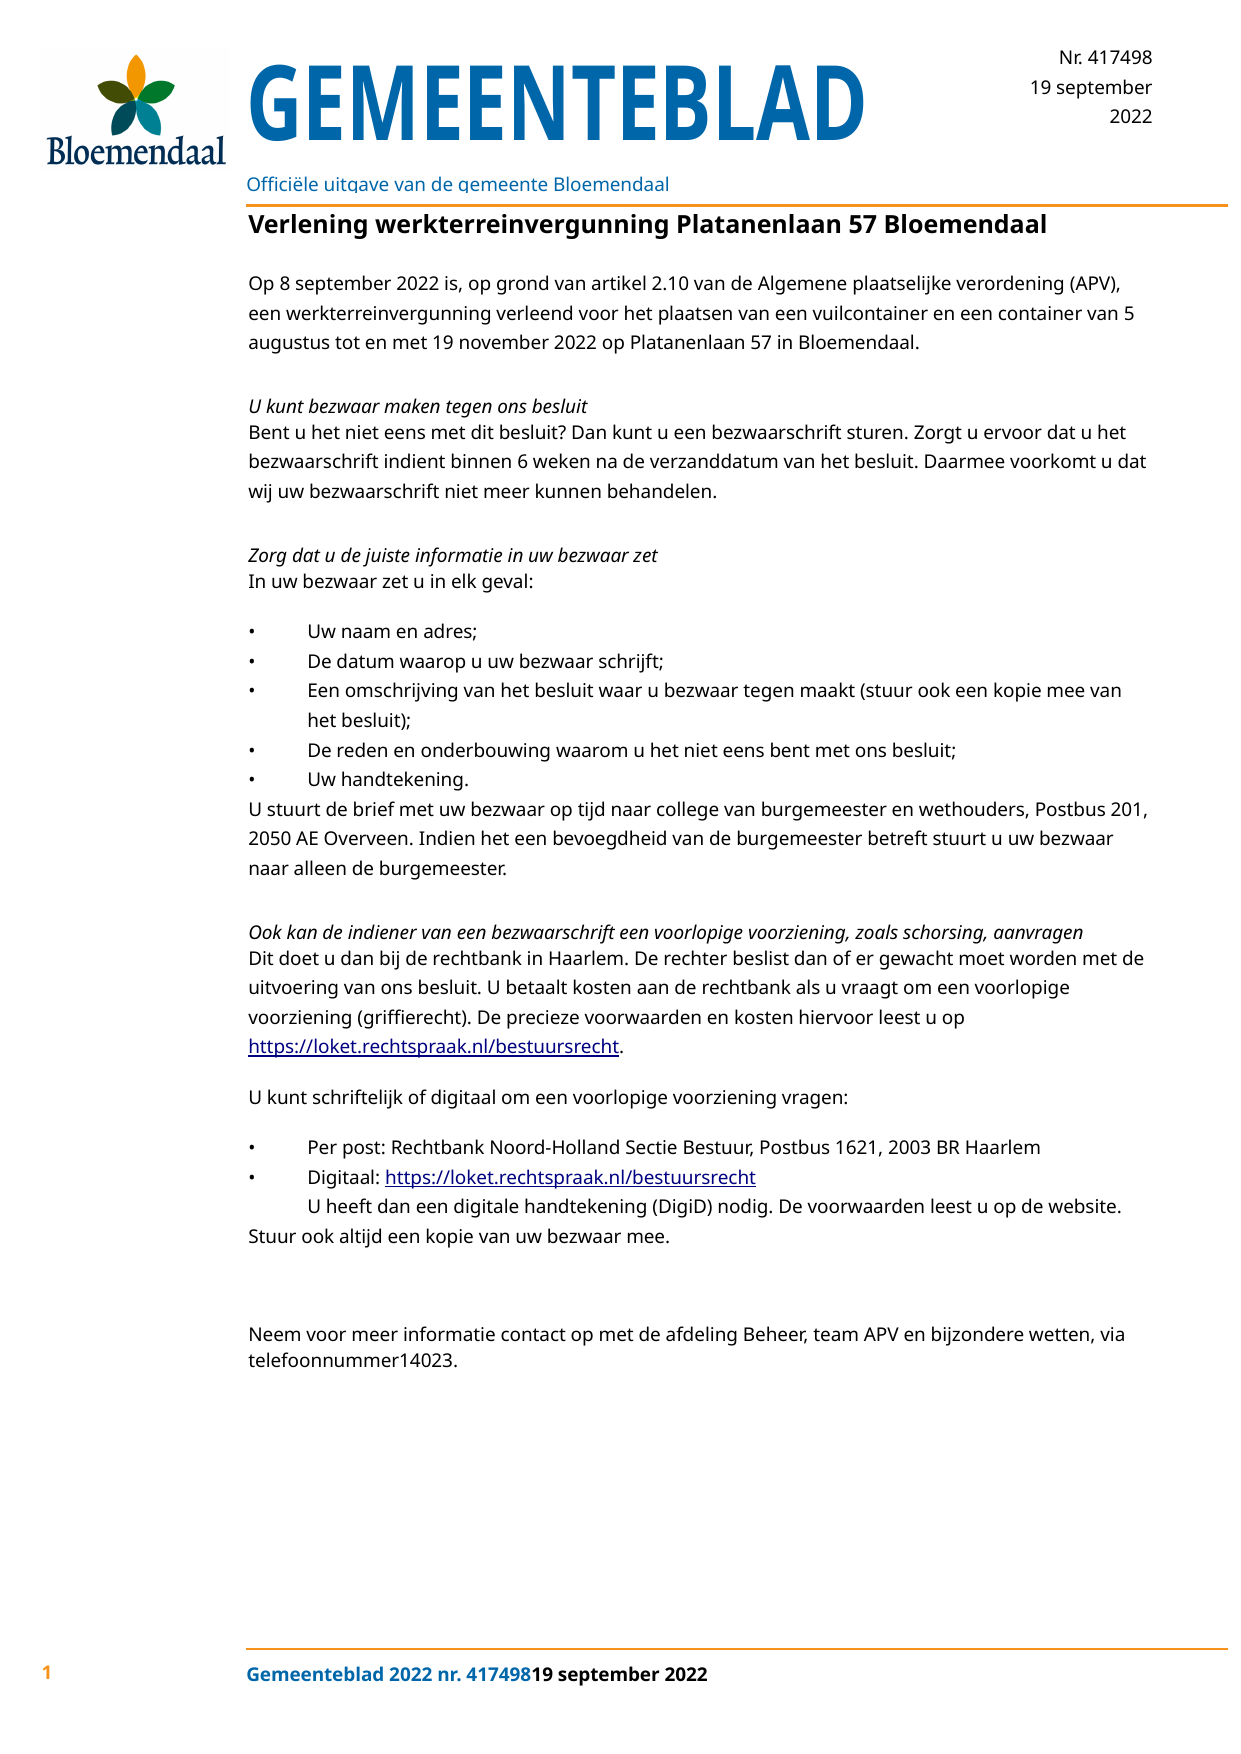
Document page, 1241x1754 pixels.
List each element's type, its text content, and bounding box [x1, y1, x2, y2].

text U kunt bezwaar maken tegen ons besluit [248, 393, 1152, 419]
text U stuurt de brief met uw bezwaar op tijd naar college van burgemeester en wethouders, Postbus 201, 2050 AE Overveen. Indien het een bevoegdheid van de burgemeester betreft stuurt u uw bezwaar naar alleen de burgemeester. [248, 796, 1152, 881]
list Uw handtekening. [248, 766, 1152, 792]
list De reden en onderbouwing waarom u het niet eens bent met ons besluit; [248, 737, 1152, 762]
text Bent u het niet eens met dit besluit? Dan kunt u een bezwaarschrift sturen. Zorgt u ervoor dat u het bezwaarschrift indient binnen 6 weken na de verzanddatum van het besluit. Daarmee voorkomt u dat wij uw bezwaarschrift niet meer kunnen behandelen. [248, 419, 1152, 504]
text U kunt schriftelijk of digitaal om een voorlopige voorziening vragen: [248, 1084, 1152, 1110]
list Uw naam en adres; [248, 618, 1152, 644]
text Zorg dat u de juiste informatie in uw bezwaar zet [248, 542, 1152, 568]
text In uw bezwaar zet u in elk geval: [248, 568, 1152, 594]
text Neem voor meer informatie contact op met de afdeling Beheer, team APV en bijzondere wetten, via telefoonnummer14023. [248, 1321, 1152, 1373]
list Digitaal: https://loket.rechtspraak.nl/bestuursrecht [248, 1164, 1152, 1190]
list Een omschrijving van het besluit waar u bezwaar tegen maakt (stuur ook een kopie mee van het besluit); [248, 678, 1152, 733]
picture [41, 47, 231, 172]
list De datum waarop u uw bezwaar schrijft; [248, 648, 1152, 674]
text Op 8 september 2022 is, op grond van artikel 2.10 van de Algemene plaatselijke verordening (APV), een werkterreinvergunning verleend voor het plaatsen van een vuilcontainer en een container van 5 augustus tot en met 19 november 2022 op Platanenlaan 57 in Bloemendaal. [248, 270, 1152, 355]
text Dit doet u dan bij de rechtbank in Haarlem. De rechter beslist dan of er gewacht moet worden met de uitvoering van ons besluit. U betaalt kosten aan de rechtbank als u vraagt om een voorlopige voorziening (griffierecht). De precieze voorwaarden en kosten hiervoor leest u op https://loket.rechtspraak.nl/bestuursrecht. [248, 945, 1152, 1059]
text Ook kan de indiener van een bezwaarschrift een voorlopige voorziening, zoals schorsing, aanvragen [248, 919, 1152, 945]
list Per post: Rechtbank Noord-Holland Sectie Bestuur, Postbus 1621, 2003 BR Haarlem [248, 1134, 1152, 1160]
text Verlening werkterreinvergunning Platanenlaan 57 Bloemendaal [248, 207, 1152, 241]
list U heeft dan een digitale handtekening (DigiD) nodig. De voorwaarden leest u op de website. [248, 1193, 1152, 1219]
text Stuur ook altijd een kopie van uw bezwaar mee. [248, 1223, 1152, 1249]
